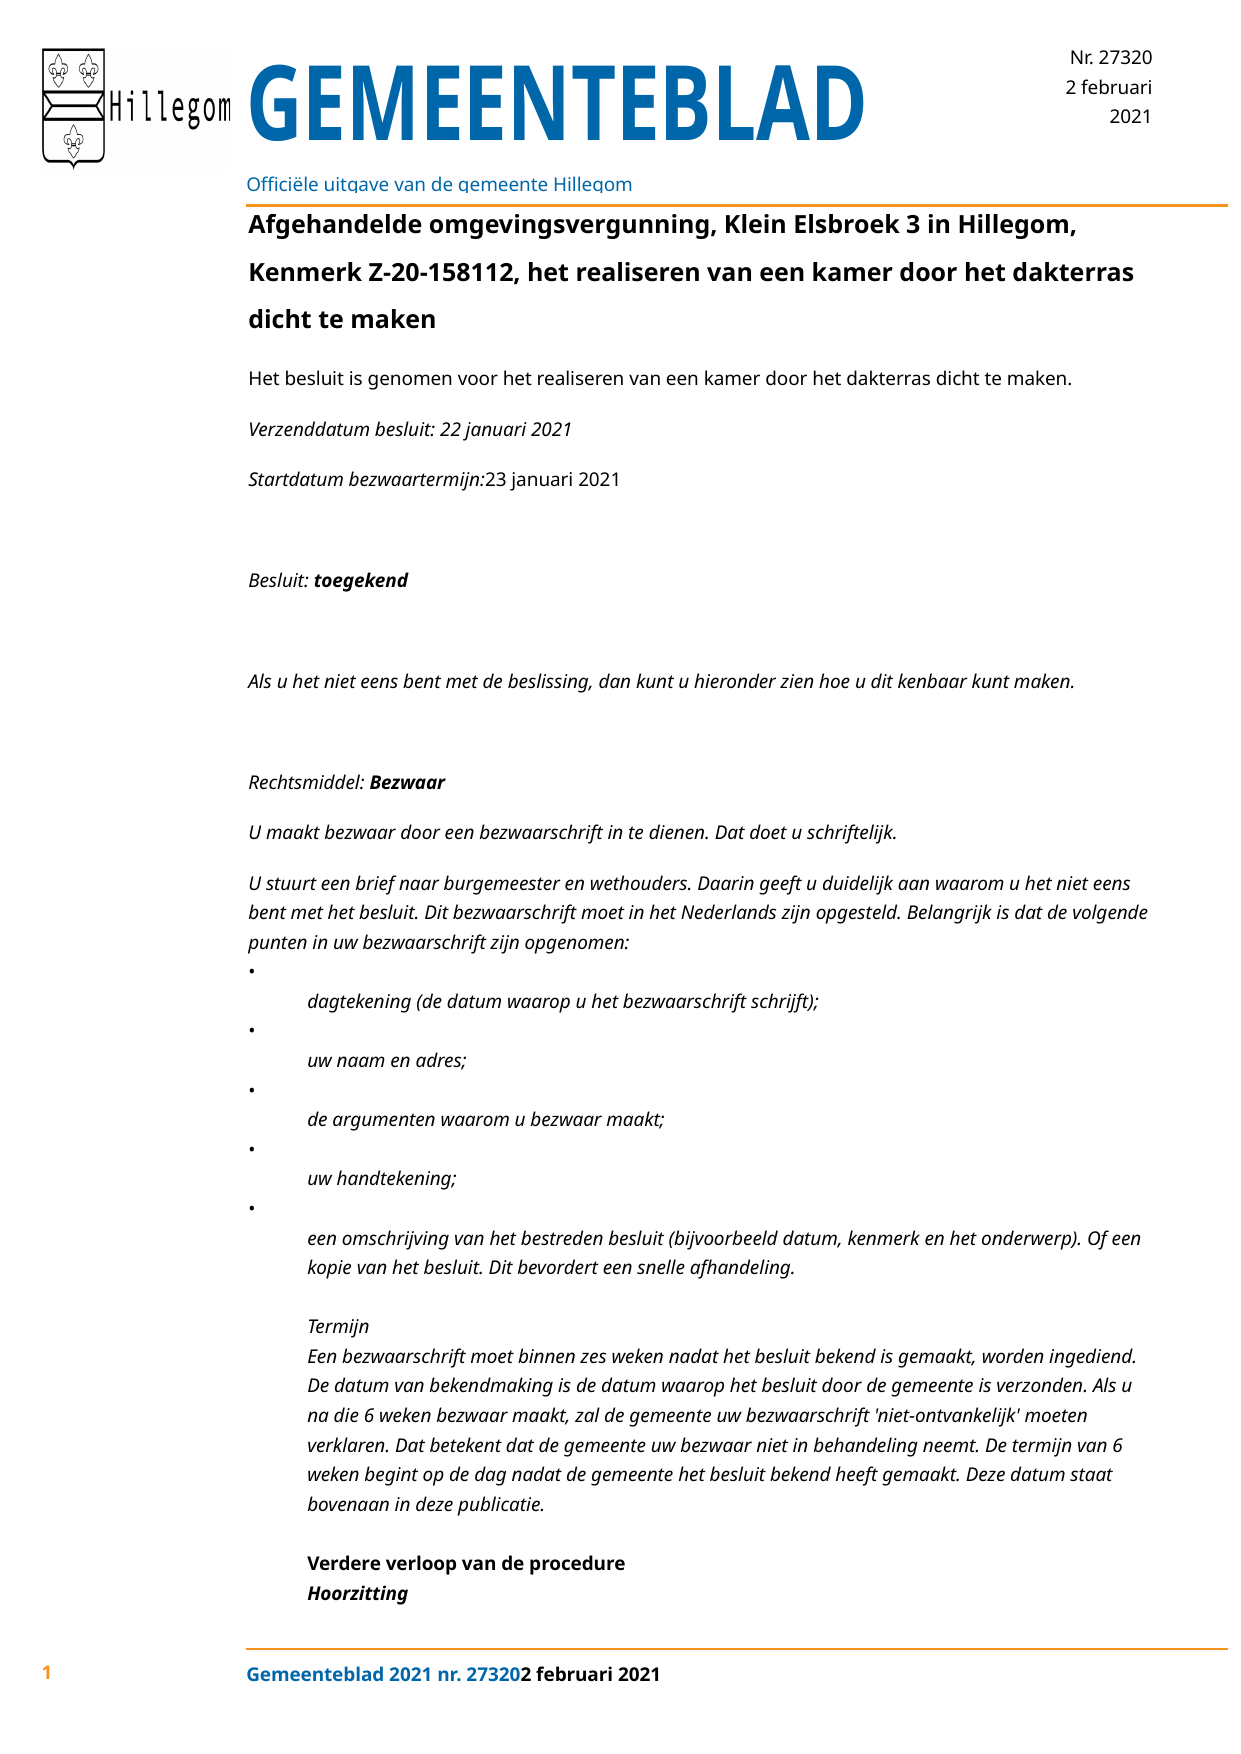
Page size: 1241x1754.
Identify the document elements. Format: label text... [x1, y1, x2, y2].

list dagtekening (de datum waarop u het bezwaarschrift schrijft); [248, 988, 1152, 1014]
list Hoorzitting [248, 1580, 1152, 1605]
text Als u het niet eens bent met de beslissing, dan kunt u hieronder zien hoe u dit kenbaar kunt maken. [248, 668, 1152, 694]
list Verdere verloop van de procedure [248, 1550, 1152, 1576]
list Termijn [248, 1313, 1152, 1339]
text U maakt bezwaar door een bezwaarschrift in te dienen. Dat doet u schriftelijk. [248, 819, 1152, 845]
text Verzenddatum besluit: 22 januari 2021 [248, 416, 1152, 442]
text Startdatum bezwaartermijn:23 januari 2021 [248, 466, 1152, 492]
text U stuurt een brief naar burgemeester en wethouders. Daarin geeft u duidelijk aan waarom u het niet eens bent met het besluit. Dit bezwaarschrift moet in het Nederlands zijn opgesteld. Belangrijk is dat de volgende punten in uw bezwaarschrift zijn opgenomen: [248, 870, 1152, 954]
text Rechtsmiddel: Bezwaar [248, 769, 1152, 794]
text Besluit: toegekend [248, 567, 1152, 593]
list uw naam en adres; [248, 1047, 1152, 1073]
list Een bezwaarschrift moet binnen zes weken nadat het besluit bekend is gemaakt, worden ingediend. De datum van bekendmaking is de datum waarop het besluit door de gemeente is verzonden. Als u na die 6 weken bezwaar maakt, zal de gemeente uw bezwaarschrift 'niet-ontvankelijk' moeten verklaren. Dat betekent dat de gemeente uw bezwaar niet in behandeling neemt. De termijn van 6 weken begint op de dag nadat de gemeente het besluit bekend heeft gemaakt. Deze datum staat bovenaan in deze publicatie. [248, 1343, 1152, 1517]
picture [41, 47, 231, 172]
list de argumenten waarom u bezwaar maakt; [248, 1106, 1152, 1132]
list uw handtekening; [248, 1166, 1152, 1191]
text Het besluit is genomen voor het realiseren van een kamer door het dakterras dicht te maken. [248, 366, 1152, 391]
list een omschrijving van het bestreden besluit (bijvoorbeeld datum, kenmerk en het onderwerp). Of een kopie van het besluit. Dit bevordert een snelle afhandeling. [248, 1225, 1152, 1280]
text Afgehandelde omgevingsvergunning, Klein Elsbroek 3 in Hillegom, Kenmerk Z-20-158112, het realiseren van een kamer door het dakterras dicht te maken [248, 207, 1152, 336]
